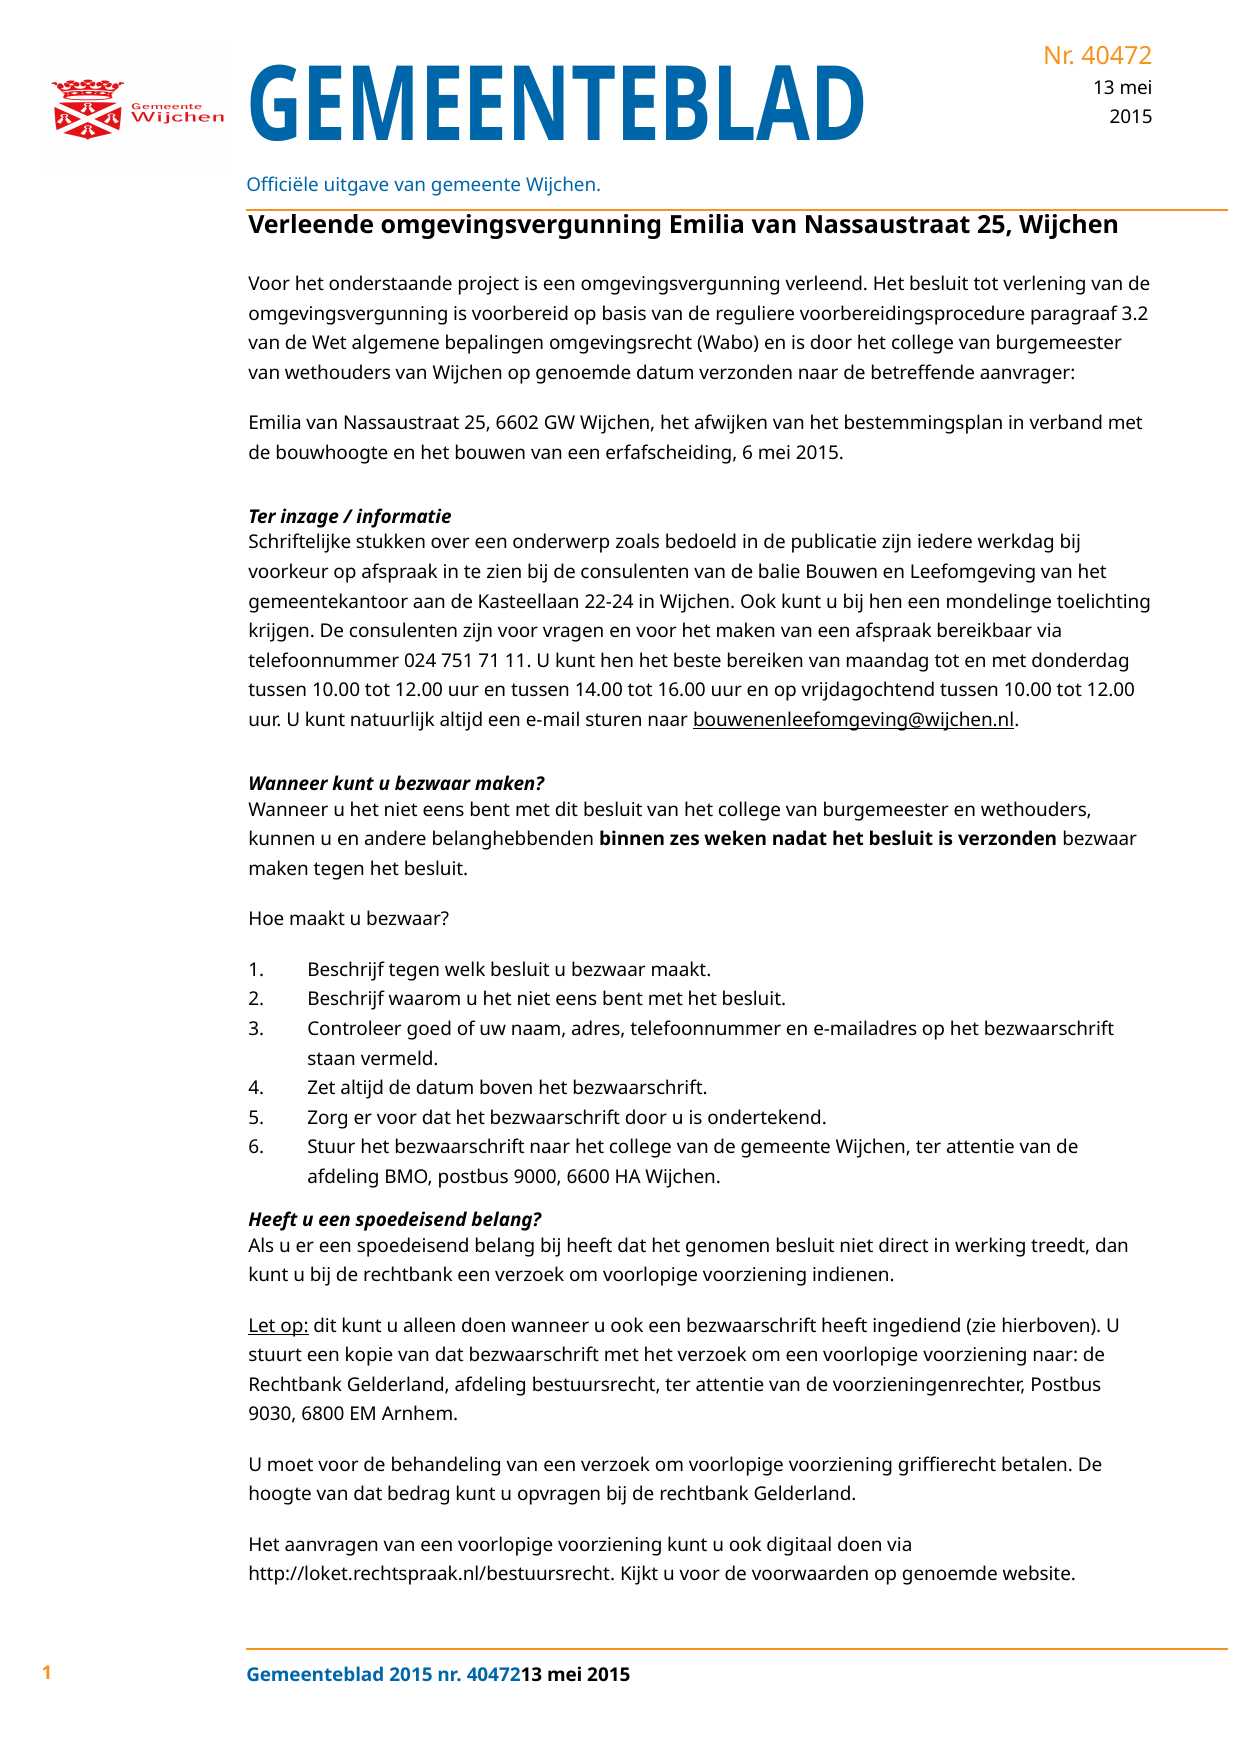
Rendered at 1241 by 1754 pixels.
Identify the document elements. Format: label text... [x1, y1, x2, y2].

text U moet voor de behandeling van een verzoek om voorlopige voorziening griffierecht betalen. De hoogte van dat bedrag kunt u opvragen bij de rechtbank Gelderland. [248, 1451, 1152, 1506]
list Beschrijf tegen welk besluit u bezwaar maakt. [248, 956, 1152, 982]
text Ter inzage / informatie [248, 503, 1152, 529]
list Stuur het bezwaarschrift naar het college van de gemeente Wijchen, ter attentie van de afdeling BMO, postbus 9000, 6600 HA Wijchen. [248, 1133, 1152, 1189]
text Hoe maakt u bezwaar? [248, 906, 1152, 931]
text Heeft u een spoedeisend belang? [248, 1206, 1152, 1232]
text Let op: dit kunt u alleen doen wanneer u ook een bezwaarschrift heeft ingediend (zie hierboven). U stuurt een kopie van dat bezwaarschrift met het verzoek om een voorlopige voorziening naar: de Rechtbank Gelderland, afdeling bestuursrecht, ter attentie van de voorzieningenrechter, Postbus 9030, 6800 EM Arnhem. [248, 1312, 1152, 1426]
text Schriftelijke stukken over een onderwerp zoals bedoeld in de publicatie zijn iedere werkdag bij voorkeur op afspraak in te zien bij de consulenten van de balie Bouwen en Leefomgeving van het gemeentekantoor aan de Kasteellaan 22-24 in Wijchen. Ook kunt u bij hen een mondelinge toelichting krijgen. De consulenten zijn voor vragen en voor het maken van een afspraak bereikbaar via telefoonnummer 024 751 71 11. U kunt hen het beste bereiken van maandag tot en met donderdag tussen 10.00 tot 12.00 uur en tussen 14.00 tot 16.00 uur en op vrijdagochtend tussen 10.00 tot 12.00 uur. U kunt natuurlijk altijd een e-mail sturen naar bouwenenleefomgeving@wijchen.nl. [248, 529, 1152, 732]
text Als u er een spoedeisend belang bij heeft dat het genomen besluit niet direct in werking treedt, dan kunt u bij de rechtbank een verzoek om voorlopige voorziening indienen. [248, 1232, 1152, 1287]
text Emilia van Nassaustraat 25, 6602 GW Wijchen, het afwijken van het bestemmingsplan in verband met de bouwhoogte en het bouwen van een erfafscheiding, 6 mei 2015. [248, 409, 1152, 465]
text Het aanvragen van een voorlopige voorziening kunt u ook digitaal doen via http://loket.rechtspraak.nl/bestuursrecht. Kijkt u voor de voorwaarden op genoemde website. [248, 1531, 1152, 1586]
list Controleer goed of uw naam, adres, telefoonnummer en e-mailadres op het bezwaarschrift staan vermeld. [248, 1015, 1152, 1070]
list Zorg er voor dat het bezwaarschrift door u is ondertekend. [248, 1104, 1152, 1129]
text Verleende omgevingsvergunning Emilia van Nassaustraat 25, Wijchen [248, 211, 1152, 241]
list Beschrijf waarom u het niet eens bent met het besluit. [248, 986, 1152, 1011]
text Wanneer kunt u bezwaar maken? [248, 770, 1152, 796]
text Wanneer u het niet eens bent met dit besluit van het college van burgemeester en wethouders, kunnen u en andere belanghebbenden binnen zes weken nadat het besluit is verzonden bezwaar maken tegen het besluit. [248, 796, 1152, 881]
picture [41, 47, 231, 172]
text Voor het onderstaande project is een omgevingsvergunning verleend. Het besluit tot verlening van de omgevingsvergunning is voorbereid op basis van de reguliere voorbereidingsprocedure paragraaf 3.2 van de Wet algemene bepalingen omgevingsrecht (Wabo) en is door het college van burgemeester van wethouders van Wijchen op genoemde datum verzonden naar de betreffende aanvrager: [248, 270, 1152, 385]
list Zet altijd de datum boven het bezwaarschrift. [248, 1074, 1152, 1100]
